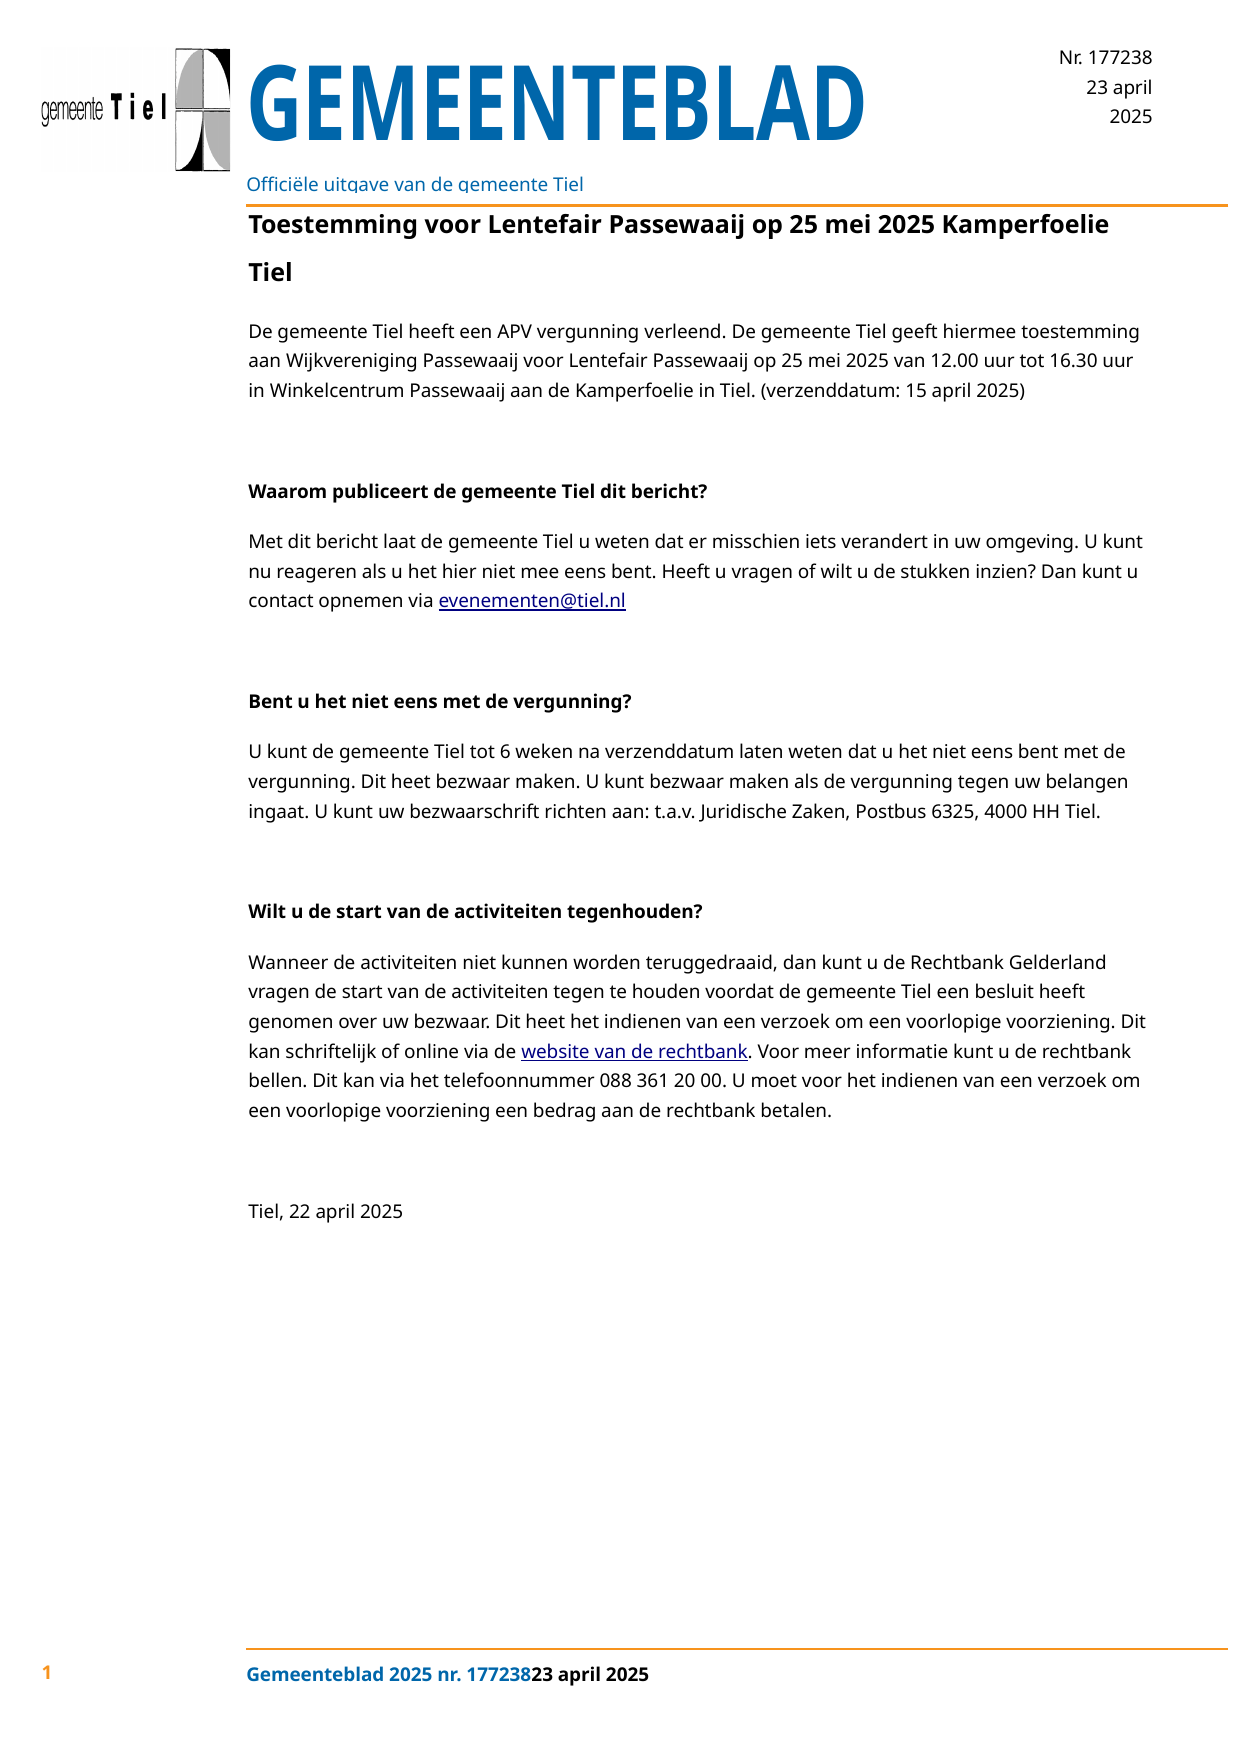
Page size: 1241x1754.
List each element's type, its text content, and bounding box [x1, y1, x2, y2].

picture [41, 47, 231, 172]
text De gemeente Tiel heeft een APV vergunning verleend. De gemeente Tiel geeft hiermee toestemming aan Wijkvereniging Passewaaij voor Lentefair Passewaaij op 25 mei 2025 van 12.00 uur tot 16.30 uur in Winkelcentrum Passewaaij aan de Kamperfoelie in Tiel. (verzenddatum: 15 april 2025) [248, 318, 1152, 403]
text Toestemming voor Lentefair Passewaaij op 25 mei 2025 Kamperfoelie Tiel [248, 207, 1152, 288]
text U kunt de gemeente Tiel tot 6 weken na verzenddatum laten weten dat u het niet eens bent met de vergunning. Dit heet bezwaar maken. U kunt bezwaar maken als de vergunning tegen uw belangen ingaat. U kunt uw bezwaarschrift richten aan: t.a.v. Juridische Zaken, Postbus 6325, 4000 HH Tiel. [248, 739, 1152, 824]
text Wanneer de activiteiten niet kunnen worden teruggedraaid, dan kunt u de Rechtbank Gelderland vragen de start van de activiteiten tegen te houden voordat de gemeente Tiel een besluit heeft genomen over uw bezwaar. Dit heet het indienen van een verzoek om een voorlopige voorziening. Dit kan schriftelijk of online via de website van de rechtbank. Voor meer informatie kunt u de rechtbank bellen. Dit kan via het telefoonnummer 088 361 20 00. U moet voor het indienen van een verzoek om een voorlopige voorziening een bedrag aan de rechtbank betalen. [248, 949, 1152, 1123]
text Met dit bericht laat de gemeente Tiel u weten dat er misschien iets verandert in uw omgeving. U kunt nu reageren als u het hier niet mee eens bent. Heeft u vragen of wilt u de stukken inzien? Dan kunt u contact opnemen via evenementen@tiel.nl [248, 528, 1152, 613]
text Tiel, 22 april 2025 [248, 1198, 1152, 1224]
text Wilt u de start van de activiteiten tegenhouden? [248, 899, 1152, 924]
text Waarom publiceert de gemeente Tiel dit bericht? [248, 478, 1152, 504]
text Bent u het niet eens met de vergunning? [248, 688, 1152, 714]
